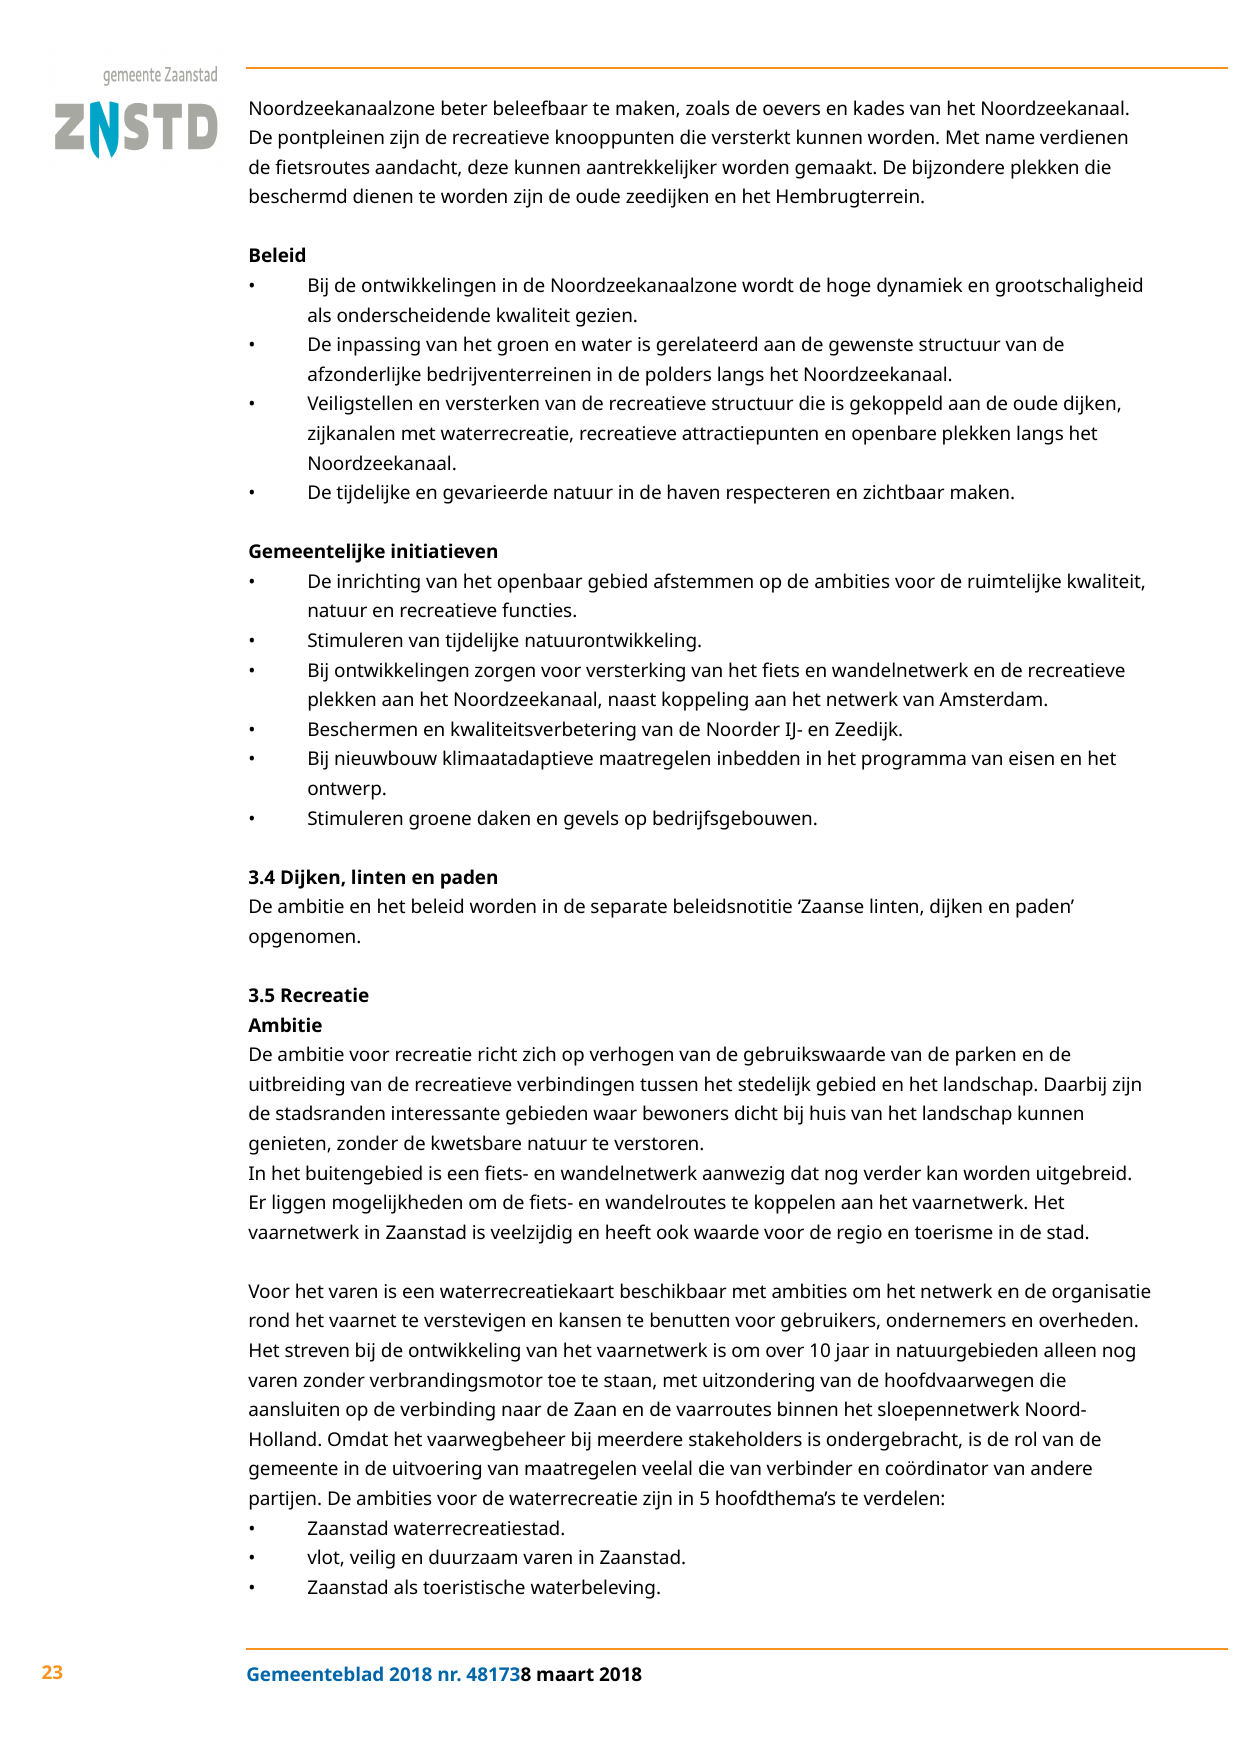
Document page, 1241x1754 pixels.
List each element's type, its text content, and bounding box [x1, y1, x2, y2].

list Zaanstad waterrecreatiestad. [248, 1515, 1152, 1541]
picture [41, 47, 231, 172]
text Beleid [248, 243, 1152, 268]
list De tijdelijke en gevarieerde natuur in de haven respecteren en zichtbaar maken. [248, 479, 1152, 505]
text 3.4 Dijken, linten en paden [248, 864, 1152, 890]
text De ambitie voor recreatie richt zich op verhogen van de gebruikswaarde van de parken en de uitbreiding van de recreatieve verbindingen tussen het stedelijk gebied en het landschap. Daarbij zijn de stadsranden interessante gebieden waar bewoners dicht bij huis van het landschap kunnen genieten, zonder de kwetsbare natuur te verstoren. [248, 1041, 1152, 1156]
list Bij nieuwbouw klimaatadaptieve maatregelen inbedden in het programma van eisen en het ontwerp. [248, 746, 1152, 801]
list Bij ontwikkelingen zorgen voor versterking van het fiets en wandelnetwerk en de recreatieve plekken aan het Noordzeekanaal, naast koppeling aan het netwerk van Amsterdam. [248, 657, 1152, 712]
list vlot, veilig en duurzaam varen in Zaanstad. [248, 1544, 1152, 1570]
list Zaanstad als toeristische waterbeleving. [248, 1574, 1152, 1600]
text Voor het varen is een waterrecreatiekaart beschikbaar met ambities om het netwerk en de organisatie rond het vaarnet te verstevigen en kansen te benutten voor gebruikers, ondernemers en overheden. Het streven bij de ontwikkeling van het vaarnetwerk is om over 10 jaar in natuurgebieden alleen nog varen zonder verbrandingsmotor toe te staan, met uitzondering van de hoofdvaarwegen die aansluiten op de verbinding naar de Zaan en de vaarroutes binnen het sloepennetwerk Noord-Holland. Omdat het vaarwegbeheer bij meerdere stakeholders is ondergebracht, is de rol van de gemeente in de uitvoering van maatregelen veelal die van verbinder en coördinator van andere partijen. De ambities voor de waterrecreatie zijn in 5 hoofdthema’s te verdelen: [248, 1278, 1152, 1511]
text Noordzeekanaalzone beter beleefbaar te maken, zoals de oevers en kades van het Noordzeekanaal. De pontpleinen zijn de recreatieve knooppunten die versterkt kunnen worden. Met name verdienen de fietsroutes aandacht, deze kunnen aantrekkelijker worden gemaakt. De bijzondere plekken die beschermd dienen te worden zijn de oude zeedijken en het Hembrugterrein. [248, 95, 1152, 209]
list Bij de ontwikkelingen in de Noordzeekanaalzone wordt de hoge dynamiek en grootschaligheid als onderscheidende kwaliteit gezien. [248, 272, 1152, 328]
list De inrichting van het openbaar gebied afstemmen op de ambities voor de ruimtelijke kwaliteit, natuur en recreatieve functies. [248, 568, 1152, 623]
text In het buitengebied is een fiets- en wandelnetwerk aanwezig dat nog verder kan worden uitgebreid. Er liggen mogelijkheden om de fiets- en wandelroutes te koppelen aan het vaarnetwerk. Het vaarnetwerk in Zaanstad is veelzijdig en heeft ook waarde voor de regio en toerisme in de stad. [248, 1160, 1152, 1245]
list Beschermen en kwaliteitsverbetering van de Noorder IJ- en Zeedijk. [248, 716, 1152, 742]
text Ambitie [248, 1012, 1152, 1038]
list Stimuleren van tijdelijke natuurontwikkeling. [248, 627, 1152, 653]
list De inpassing van het groen en water is gerelateerd aan de gewenste structuur van de afzonderlijke bedrijventerreinen in de polders langs het Noordzeekanaal. [248, 331, 1152, 387]
text Gemeentelijke initiatieven [248, 538, 1152, 564]
text De ambitie en het beleid worden in de separate beleidsnotitie ‘Zaanse linten, dijken en paden’ opgenomen. [248, 893, 1152, 949]
list Stimuleren groene daken en gevels op bedrijfsgebouwen. [248, 805, 1152, 831]
text 3.5 Recreatie [248, 982, 1152, 1008]
list Veiligstellen en versterken van de recreatieve structuur die is gekoppeld aan de oude dijken, zijkanalen met waterrecreatie, recreatieve attractiepunten en openbare plekken langs het Noordzeekanaal. [248, 391, 1152, 476]
